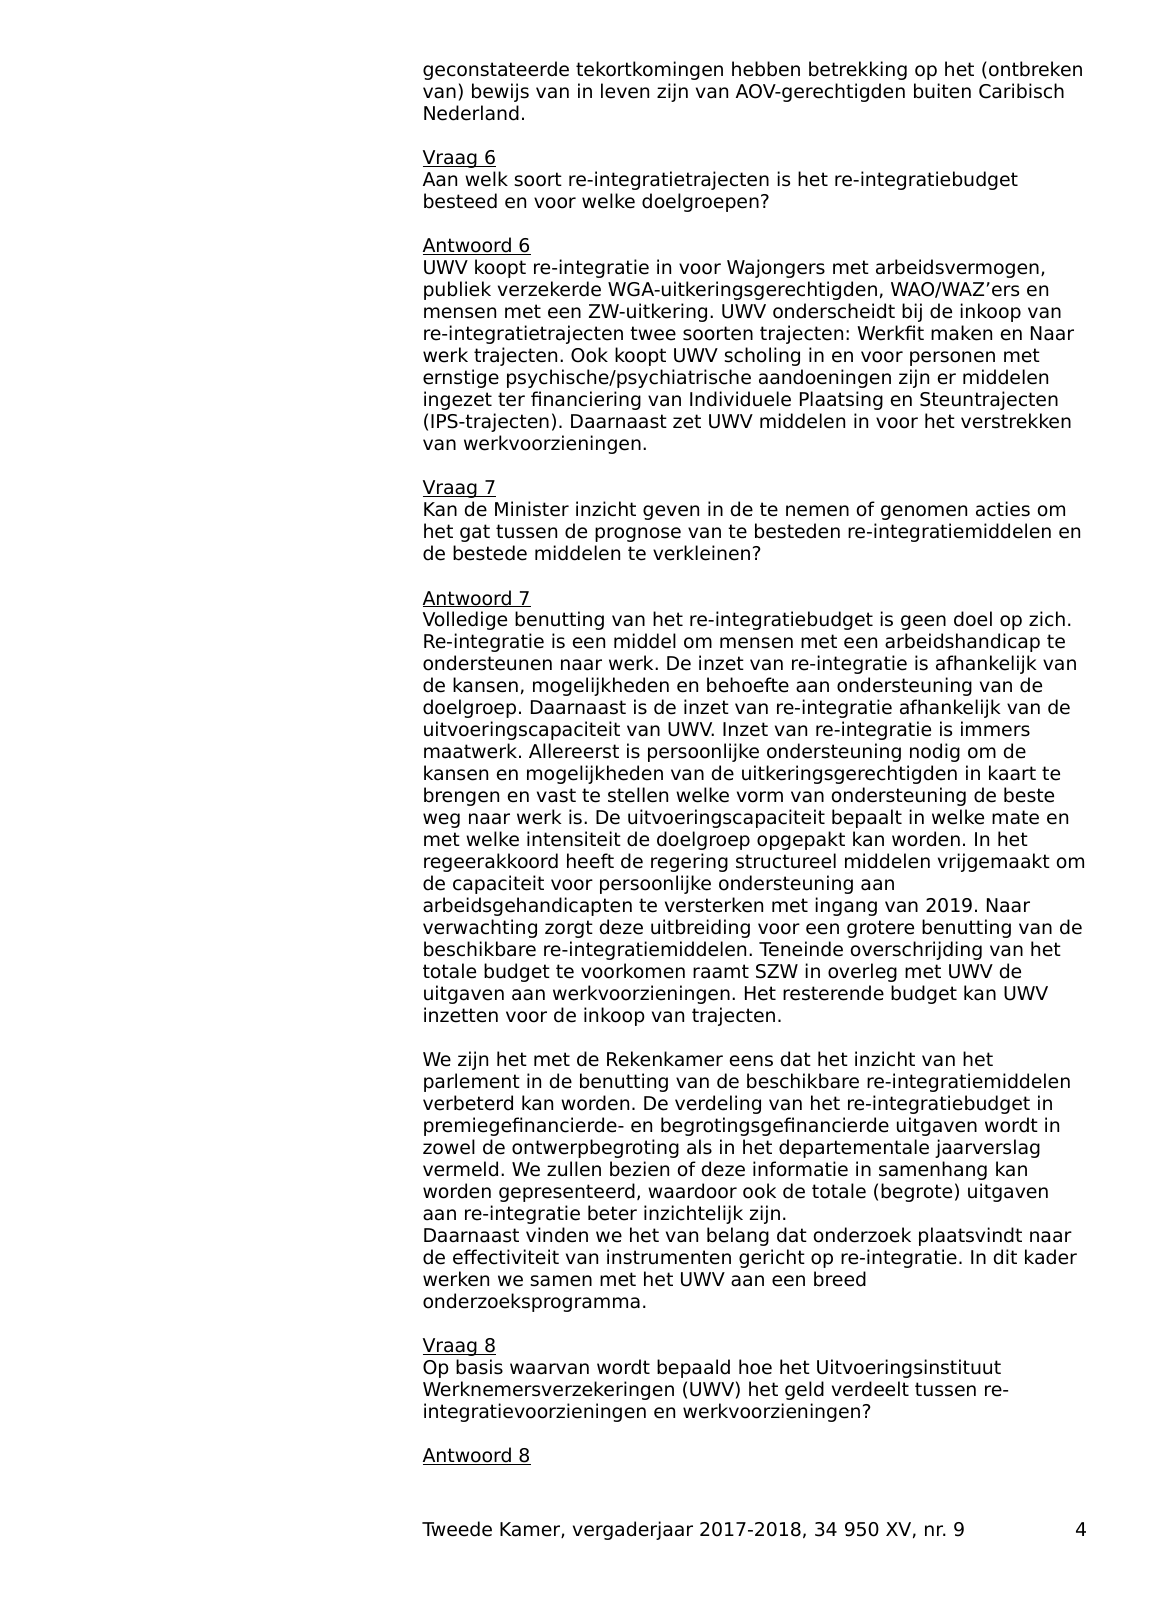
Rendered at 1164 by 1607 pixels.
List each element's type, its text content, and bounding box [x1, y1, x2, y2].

text Antwoord 8 [422, 1445, 1087, 1467]
text Op basis waarvan wordt bepaald hoe het Uitvoeringsinstituut Werknemersverzekeringen (UWV) het geld verdeelt tussen re-integratievoorzieningen en werkvoorzieningen? [422, 1357, 1087, 1423]
text Antwoord 7 [422, 587, 1087, 609]
text Volledige benutting van het re-integratiebudget is geen doel op zich. Re-integratie is een middel om mensen met een arbeidshandicap te ondersteunen naar werk. De inzet van re-integratie is afhankelijk van de kansen, mogelijkheden en behoefte aan ondersteuning van de doelgroep. Daarnaast is de inzet van re-integratie afhankelijk van de uitvoeringscapaciteit van UWV. Inzet van re-integratie is immers maatwerk. Allereerst is persoonlijke ondersteuning nodig om de kansen en mogelijkheden van de uitkeringsgerechtigden in kaart te brengen en vast te stellen welke vorm van ondersteuning de beste weg naar werk is. De uitvoeringscapaciteit bepaalt in welke mate en met welke intensiteit de doelgroep opgepakt kan worden. In het regeerakkoord heeft de regering structureel middelen vrijgemaakt om de capaciteit voor persoonlijke ondersteuning aan arbeidsgehandicapten te versterken met ingang van 2019. Naar verwachting zorgt deze uitbreiding voor een grotere benutting van de beschikbare re-integratiemiddelen. Teneinde overschrijding van het totale budget te voorkomen raamt SZW in overleg met UWV de uitgaven aan werkvoorzieningen. Het resterende budget kan UWV inzetten voor de inkoop van trajecten. [422, 609, 1087, 1027]
text Antwoord 6 [422, 235, 1087, 257]
text Vraag 8 [422, 1335, 1087, 1357]
text Daarnaast vinden we het van belang dat onderzoek plaatsvindt naar de effectiviteit van instrumenten gericht op re-integratie. In dit kader werken we samen met het UWV aan een breed onderzoeksprogramma. [422, 1225, 1087, 1313]
text UWV koopt re-integratie in voor Wajongers met arbeidsvermogen, publiek verzekerde WGA-uitkeringsgerechtigden, WAO/WAZ’ers en mensen met een ZW-uitkering. UWV onderscheidt bij de inkoop van re-integratietrajecten twee soorten trajecten: Werkfit maken en Naar werk trajecten. Ook koopt UWV scholing in en voor personen met ernstige psychische/psychiatrische aandoeningen zijn er middelen ingezet ter financiering van Individuele Plaatsing en Steuntrajecten (IPS-trajecten). Daarnaast zet UWV middelen in voor het verstrekken van werkvoorzieningen. [422, 257, 1087, 455]
text Kan de Minister inzicht geven in de te nemen of genomen acties om het gat tussen de prognose van te besteden re-integratiemiddelen en de bestede middelen te verkleinen? [422, 499, 1087, 565]
text Aan welk soort re-integratietrajecten is het re-integratiebudget besteed en voor welke doelgroepen? [422, 169, 1087, 213]
text We zijn het met de Rekenkamer eens dat het inzicht van het parlement in de benutting van de beschikbare re-integratiemiddelen verbeterd kan worden. De verdeling van het re-integratiebudget in premiegefinancierde- en begrotingsgefinancierde uitgaven wordt in zowel de ontwerpbegroting als in het departementale jaarverslag vermeld. We zullen bezien of deze informatie in samenhang kan worden gepresenteerd, waardoor ook de totale (begrote) uitgaven aan re-integratie beter inzichtelijk zijn. [422, 1049, 1087, 1225]
text Vraag 6 [422, 147, 1087, 169]
text geconstateerde tekortkomingen hebben betrekking op het (ontbreken van) bewijs van in leven zijn van AOV-gerechtigden buiten Caribisch Nederland. [422, 59, 1087, 125]
text Vraag 7 [422, 477, 1087, 499]
